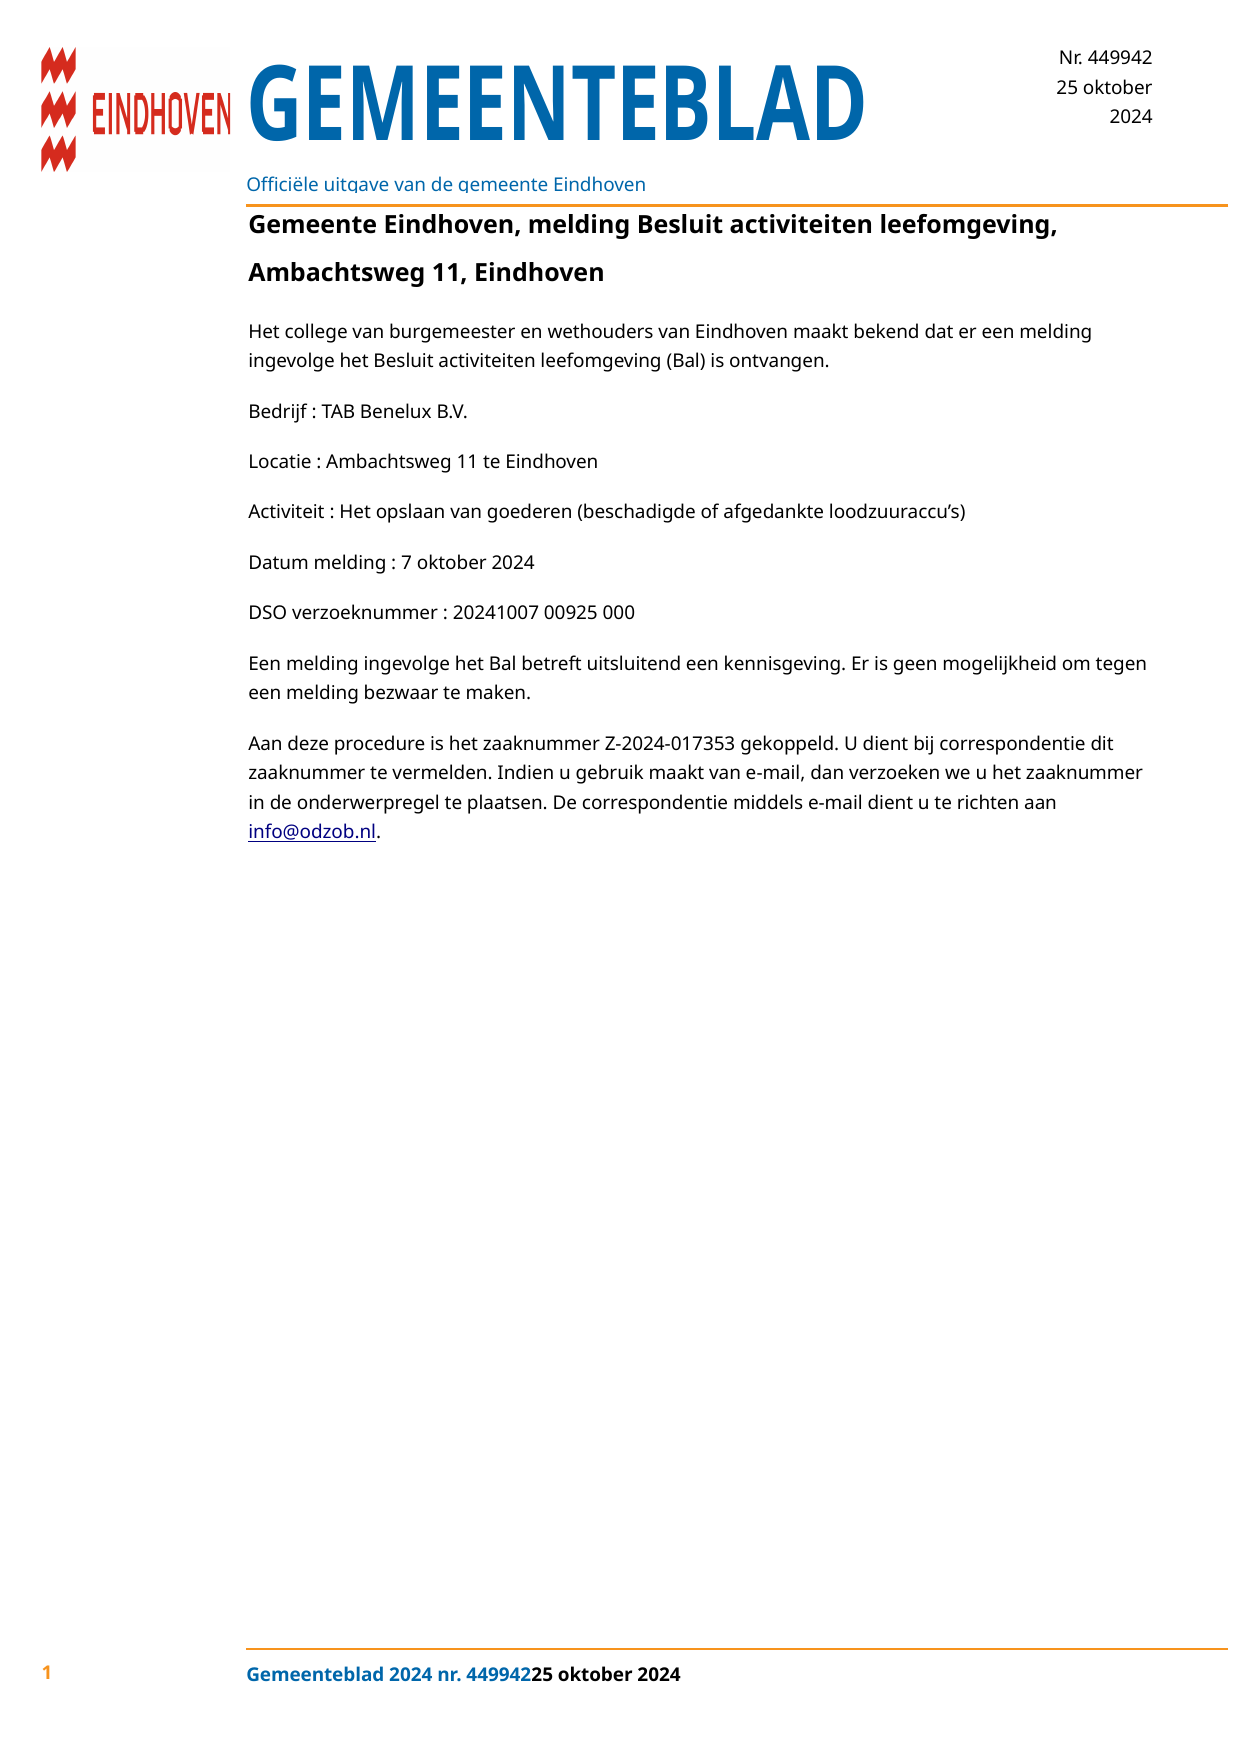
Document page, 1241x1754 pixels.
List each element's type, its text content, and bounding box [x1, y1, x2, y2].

text Datum melding : 7 oktober 2024 [248, 549, 1152, 575]
text Locatie : Ambachtsweg 11 te Eindhoven [248, 448, 1152, 474]
text Activiteit : Het opslaan van goederen (beschadigde of afgedankte loodzuuraccu’s) [248, 499, 1152, 524]
picture [41, 47, 231, 172]
text DSO verzoeknummer : 20241007 00925 000 [248, 599, 1152, 625]
text Gemeente Eindhoven, melding Besluit activiteiten leefomgeving, Ambachtsweg 11, Eindhoven [248, 207, 1152, 288]
text Aan deze procedure is het zaaknummer Z-2024-017353 gekoppeld. U dient bij correspondentie dit zaaknummer te vermelden. Indien u gebruik maakt van e-mail, dan verzoeken we u het zaaknummer in de onderwerpregel te plaatsen. De correspondentie middels e-mail dient u te richten aan info@odzob.nl. [248, 730, 1152, 844]
text Het college van burgemeester en wethouders van Eindhoven maakt bekend dat er een melding ingevolge het Besluit activiteiten leefomgeving (Bal) is ontvangen. [248, 318, 1152, 373]
text Bedrijf : TAB Benelux B.V. [248, 398, 1152, 424]
text Een melding ingevolge het Bal betreft uitsluitend een kennisgeving. Er is geen mogelijkheid om tegen een melding bezwaar te maken. [248, 650, 1152, 705]
